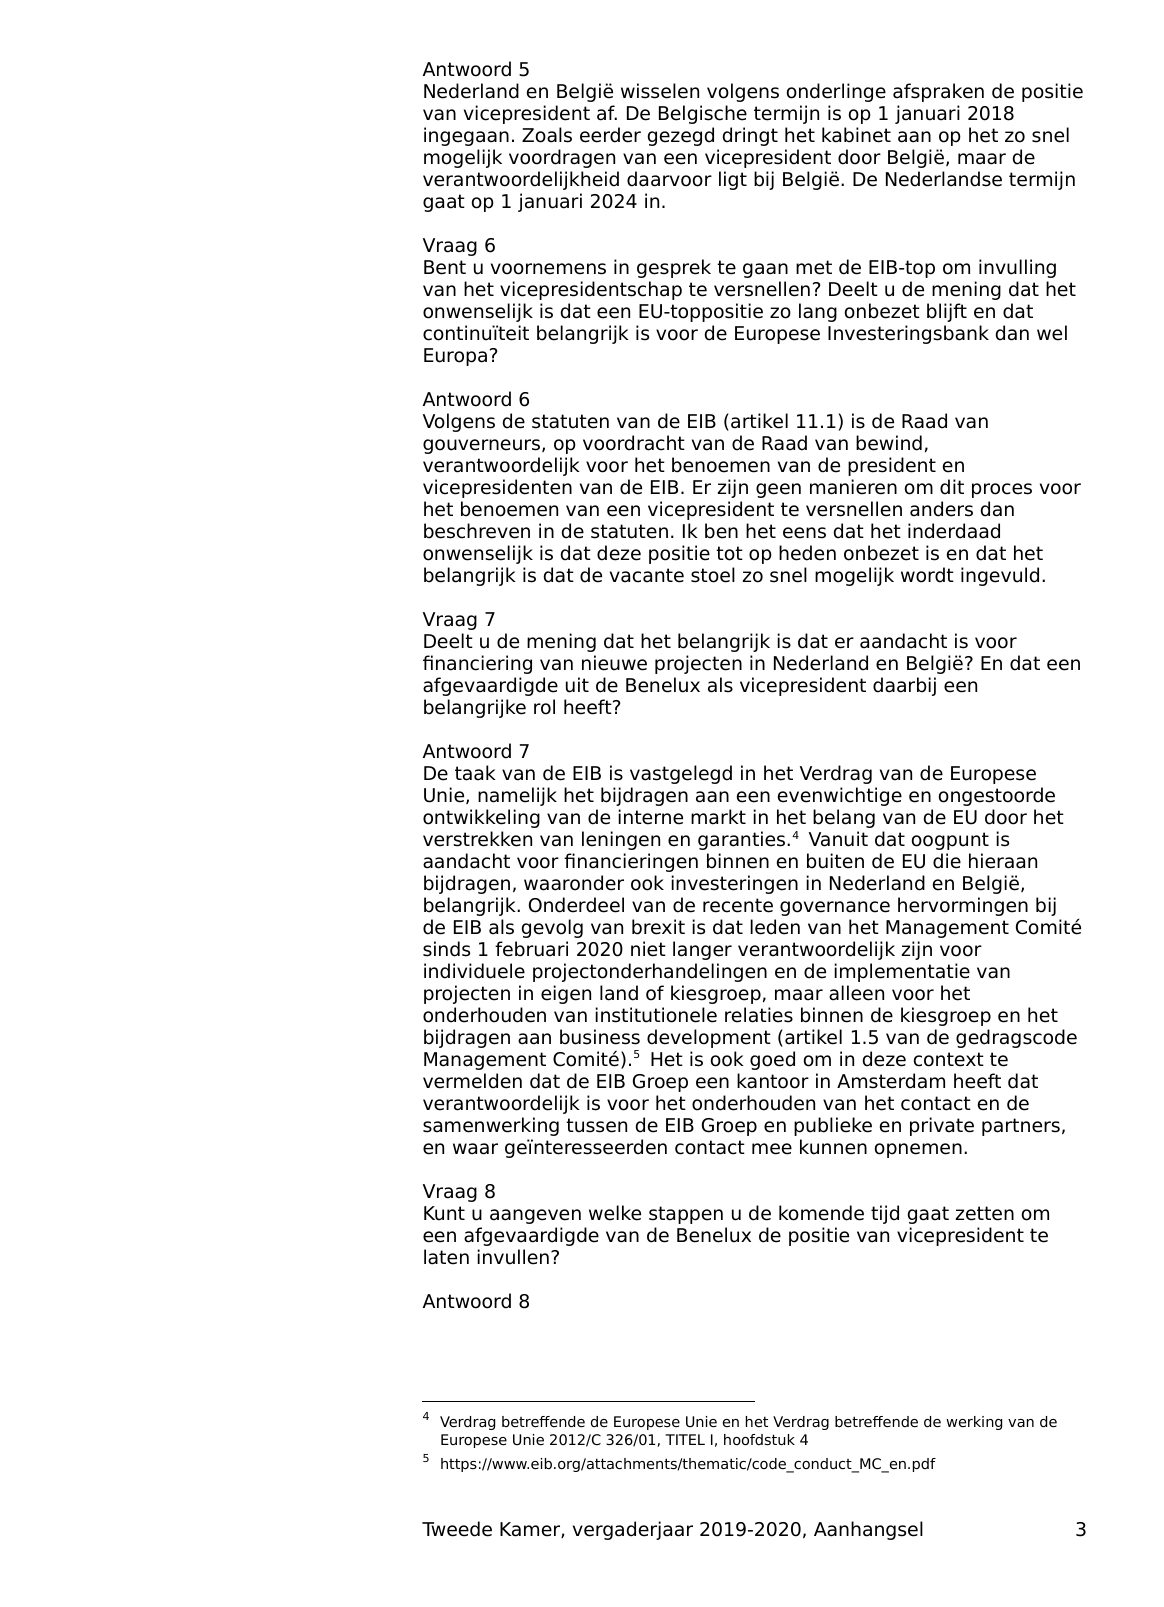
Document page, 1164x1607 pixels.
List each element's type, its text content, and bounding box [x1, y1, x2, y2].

text Vraag 7 [422, 609, 1087, 631]
text Kunt u aangeven welke stappen u de komende tijd gaat zetten om een afgevaardigde van de Benelux de positie van vicepresident te laten invullen? [422, 1203, 1087, 1269]
text Vraag 8 [422, 1181, 1087, 1203]
text Antwoord 7 [422, 741, 1087, 763]
text De taak van de EIB is vastgelegd in het Verdrag van de Europese Unie, namelijk het bijdragen aan een evenwichtige en ongestoorde ontwikkeling van de interne markt in het belang van de EU door het verstrekken van leningen en garanties. Vanuit dat oogpunt is aandacht voor financieringen binnen en buiten de EU die hieraan bijdragen, waaronder ook investeringen in Nederland en België, belangrijk. Onderdeel van de recente governance hervormingen bij de EIB als gevolg van brexit is dat leden van het Management Comité sinds 1 februari 2020 niet langer verantwoordelijk zijn voor individuele projectonderhandelingen en de implementatie van projecten in eigen land of kiesgroep, maar alleen voor het onderhouden van institutionele relaties binnen de kiesgroep en het bijdragen aan business development (artikel 1.5 van de gedragscode Management Comité). Het is ook goed om in deze context te vermelden dat de EIB Groep een kantoor in Amsterdam heeft dat verantwoordelijk is voor het onderhouden van het contact en de samenwerking tussen de EIB Groep en publieke en private partners, en waar geïnteresseerden contact mee kunnen opnemen. [422, 763, 1087, 1159]
text Antwoord 6 [422, 389, 1087, 411]
text Bent u voornemens in gesprek te gaan met de EIB-top om invulling van het vicepresidentschap te versnellen? Deelt u de mening dat het onwenselijk is dat een EU-toppositie zo lang onbezet blijft en dat continuïteit belangrijk is voor de Europese Investeringsbank dan wel Europa? [422, 257, 1087, 367]
text Nederland en België wisselen volgens onderlinge afspraken de positie van vicepresident af. De Belgische termijn is op 1 januari 2018 ingegaan. Zoals eerder gezegd dringt het kabinet aan op het zo snel mogelijk voordragen van een vicepresident door België, maar de verantwoordelijkheid daarvoor ligt bij België. De Nederlandse termijn gaat op 1 januari 2024 in. [422, 81, 1087, 213]
text https://www.eib.org/attachments/thematic/code_conduct_MC_en.pdf [422, 1452, 1087, 1474]
text Deelt u de mening dat het belangrijk is dat er aandacht is voor financiering van nieuwe projecten in Nederland en België? En dat een afgevaardigde uit de Benelux als vicepresident daarbij een belangrijke rol heeft? [422, 631, 1087, 719]
text Vraag 6 [422, 235, 1087, 257]
text Antwoord 8 [422, 1291, 1087, 1313]
text Antwoord 5 [422, 59, 1087, 81]
text Volgens de statuten van de EIB (artikel 11.1) is de Raad van gouverneurs, op voordracht van de Raad van bewind, verantwoordelijk voor het benoemen van de president en vicepresidenten van de EIB. Er zijn geen manieren om dit proces voor het benoemen van een vicepresident te versnellen anders dan beschreven in de statuten. Ik ben het eens dat het inderdaad onwenselijk is dat deze positie tot op heden onbezet is en dat het belangrijk is dat de vacante stoel zo snel mogelijk wordt ingevuld. [422, 411, 1087, 587]
text Verdrag betreffende de Europese Unie en het Verdrag betreffende de werking van de Europese Unie 2012/C 326/01, TITEL I, hoofdstuk 4 [422, 1410, 1087, 1449]
